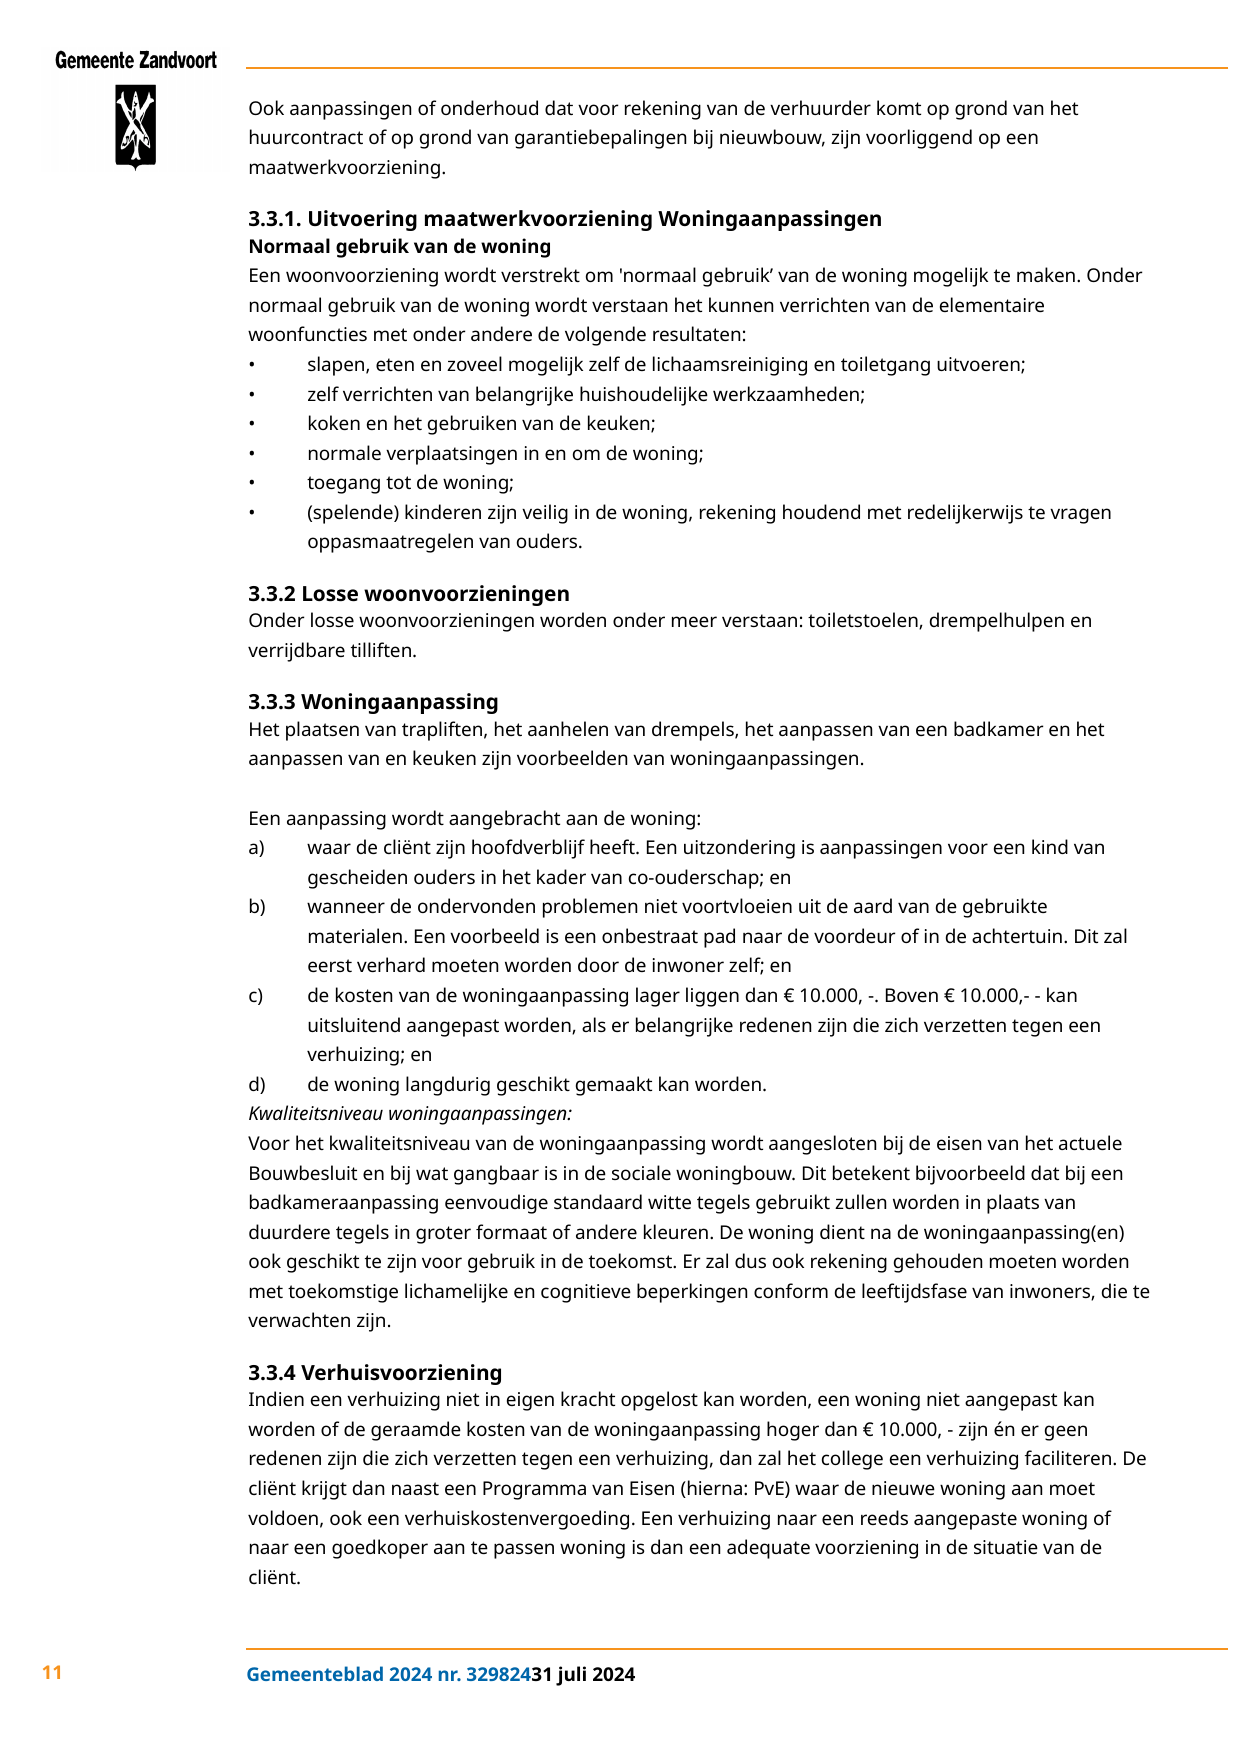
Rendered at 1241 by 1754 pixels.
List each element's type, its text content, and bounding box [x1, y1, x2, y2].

list zelf verrichten van belangrijke huishoudelijke werkzaamheden; [248, 381, 1152, 406]
list normale verplaatsingen in en om de woning; [248, 440, 1152, 466]
picture [41, 47, 231, 172]
list (spelende) kinderen zijn veilig in de woning, rekening houdend met redelijkerwijs te vragen oppasmaatregelen van ouders. [248, 499, 1152, 554]
text Kwaliteitsniveau woningaanpassingen: [248, 1101, 1152, 1126]
text Onder losse woonvoorzieningen worden onder meer verstaan: toiletstoelen, drempelhulpen en verrijdbare tilliften. [248, 607, 1152, 663]
list de kosten van de woningaanpassing lager liggen dan € 10.000, -. Boven € 10.000,- - kan uitsluitend aangepast worden, als er belangrijke redenen zijn die zich verzetten tegen een verhuizing; en [248, 982, 1152, 1067]
text Indien een verhuizing niet in eigen kracht opgelost kan worden, een woning niet aangepast kan worden of de geraamde kosten van de woningaanpassing hoger dan € 10.000, - zijn én er geen redenen zijn die zich verzetten tegen een verhuizing, dan zal het college een verhuizing faciliteren. De cliënt krijgt dan naast een Programma van Eisen (hierna: PvE) waar de nieuwe woning aan moet voldoen, ook een verhuiskostenvergoeding. Een verhuizing naar een reeds aangepaste woning of naar een goedkoper aan te passen woning is dan een adequate voorziening in de situatie van de cliënt. [248, 1386, 1152, 1590]
list toegang tot de woning; [248, 469, 1152, 495]
list slapen, eten en zoveel mogelijk zelf de lichaamsreiniging en toiletgang uitvoeren; [248, 351, 1152, 377]
text 3.3.1. Uitvoering maatwerkvoorziening Woningaanpassingen [248, 204, 1152, 233]
text 3.3.2 Losse woonvoorzieningen [248, 579, 1152, 607]
text 3.3.4 Verhuisvoorziening [248, 1358, 1152, 1386]
text Voor het kwaliteitsniveau van de woningaanpassing wordt aangesloten bij de eisen van het actuele Bouwbesluit en bij wat gangbaar is in de sociale woningbouw. Dit betekent bijvoorbeeld dat bij een badkameraanpassing eenvoudige standaard witte tegels gebruikt zullen worden in plaats van duurdere tegels in groter formaat of andere kleuren. De woning dient na de woningaanpassing(en) ook geschikt te zijn voor gebruik in de toekomst. Er zal dus ook rekening gehouden moeten worden met toekomstige lichamelijke en cognitieve beperkingen conform de leeftijdsfase van inwoners, die te verwachten zijn. [248, 1130, 1152, 1333]
text Normaal gebruik van de woning [248, 233, 1152, 258]
text Een woonvoorziening wordt verstrekt om 'normaal gebruik’ van de woning mogelijk te maken. Onder normaal gebruik van de woning wordt verstaan het kunnen verrichten van de elementaire woonfuncties met onder andere de volgende resultaten: [248, 262, 1152, 347]
list waar de cliënt zijn hoofdverblijf heeft. Een uitzondering is aanpassingen voor een kind van gescheiden ouders in het kader van co-ouderschap; en [248, 834, 1152, 889]
list de woning langdurig geschikt gemaakt kan worden. [248, 1071, 1152, 1097]
list wanneer de ondervonden problemen niet voortvloeien uit de aard van de gebruikte materialen. Een voorbeeld is een onbestraat pad naar de voordeur of in de achtertuin. Dit zal eerst verhard moeten worden door de inwoner zelf; en [248, 893, 1152, 978]
text Het plaatsen van trapliften, het aanhelen van drempels, het aanpassen van een badkamer en het aanpassen van en keuken zijn voorbeelden van woningaanpassingen. [248, 716, 1152, 771]
text Een aanpassing wordt aangebracht aan de woning: [248, 805, 1152, 830]
text Ook aanpassingen of onderhoud dat voor rekening van de verhuurder komt op grond van het huurcontract of op grond van garantiebepalingen bij nieuwbouw, zijn voorliggend op een maatwerkvoorziening. [248, 95, 1152, 180]
list koken en het gebruiken van de keuken; [248, 410, 1152, 436]
text 3.3.3 Woningaanpassing [248, 687, 1152, 716]
